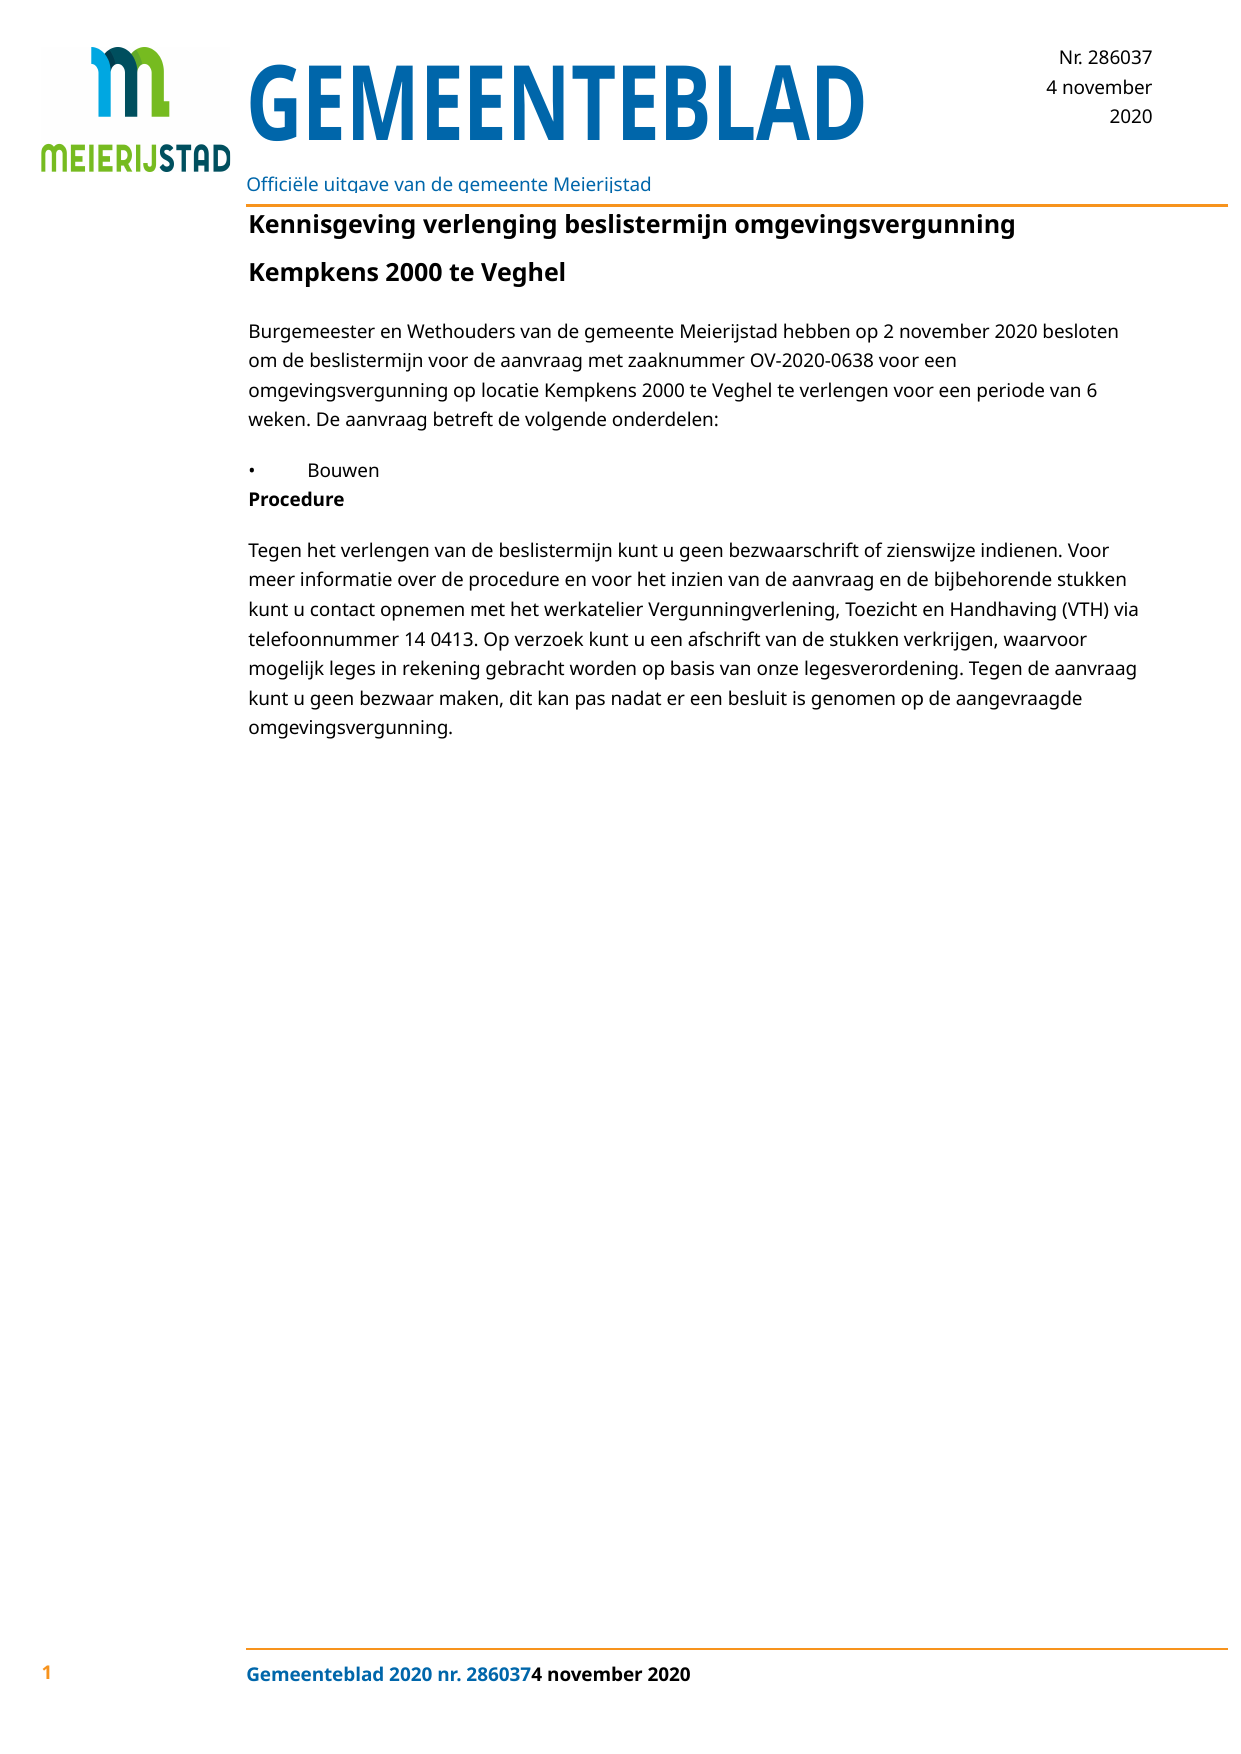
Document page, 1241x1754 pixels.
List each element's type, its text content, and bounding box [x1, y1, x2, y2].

text Tegen het verlengen van de beslistermijn kunt u geen bezwaarschrift of zienswijze indienen. Voor meer informatie over de procedure en voor het inzien van de aanvraag en de bijbehorende stukken kunt u contact opnemen met het werkatelier Vergunningverlening, Toezicht en Handhaving (VTH) via telefoonnummer 14 0413. Op verzoek kunt u een afschrift van de stukken verkrijgen, waarvoor mogelijk leges in rekening gebracht worden op basis van onze legesverordening. Tegen de aanvraag kunt u geen bezwaar maken, dit kan pas nadat er een besluit is genomen op de aangevraagde omgevingsvergunning. [248, 537, 1152, 740]
text Burgemeester en Wethouders van de gemeente Meierijstad hebben op 2 november 2020 besloten om de beslistermijn voor de aanvraag met zaaknummer OV-2020-0638 voor een omgevingsvergunning op locatie Kempkens 2000 te Veghel te verlengen voor een periode van 6 weken. De aanvraag betreft de volgende onderdelen: [248, 318, 1152, 432]
picture [41, 47, 231, 172]
text Kennisgeving verlenging beslistermijn omgevingsvergunning Kempkens 2000 te Veghel [248, 207, 1152, 288]
list Bouwen [248, 457, 1152, 483]
text Procedure [248, 487, 1152, 512]
